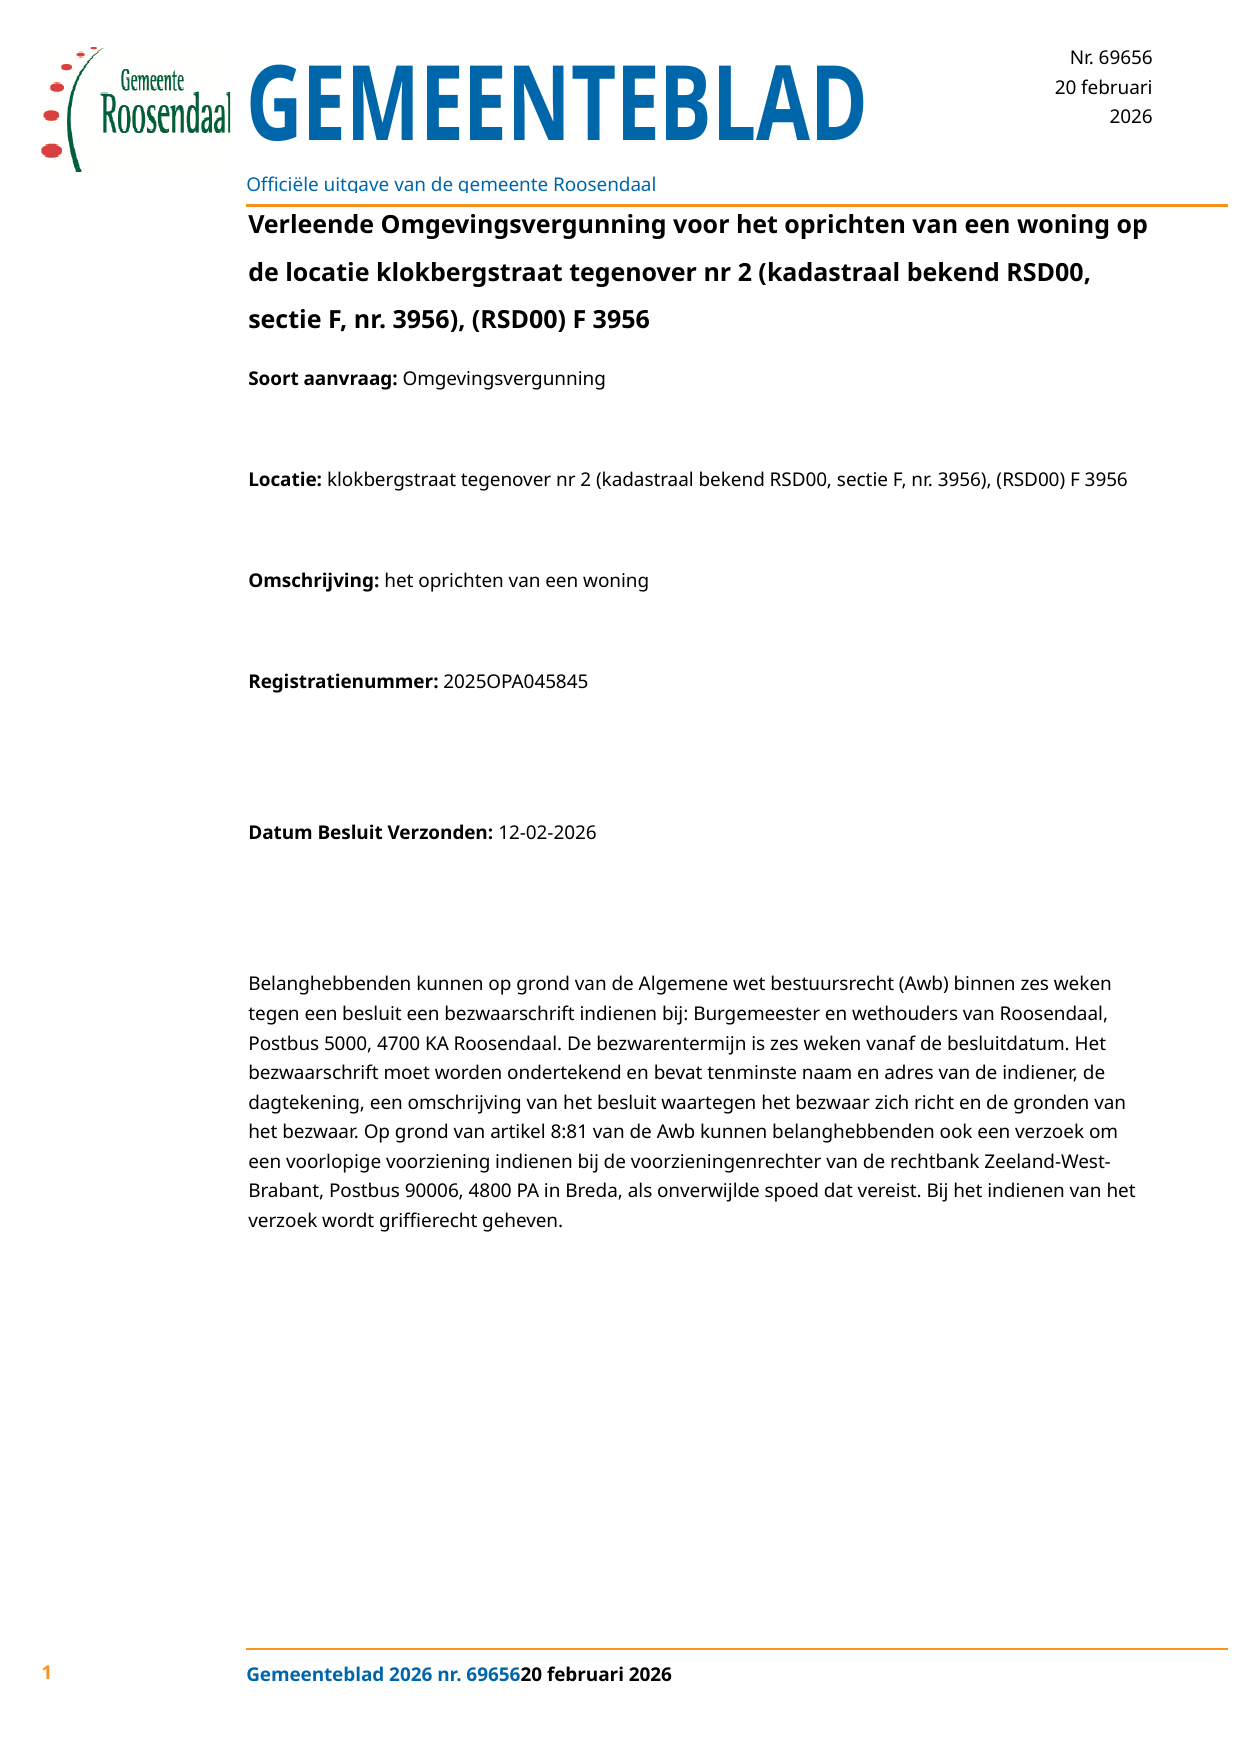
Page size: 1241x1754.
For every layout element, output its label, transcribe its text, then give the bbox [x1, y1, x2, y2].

text Belanghebbenden kunnen op grond van de Algemene wet bestuursrecht (Awb) binnen zes weken tegen een besluit een bezwaarschrift indienen bij: Burgemeester en wethouders van Roosendaal, Postbus 5000, 4700 KA Roosendaal. De bezwarentermijn is zes weken vanaf de besluitdatum. Het bezwaarschrift moet worden ondertekend en bevat tenminste naam en adres van de indiener, de dagtekening, een omschrijving van het besluit waartegen het bezwaar zich richt en de gronden van het bezwaar. Op grond van artikel 8:81 van de Awb kunnen belanghebbenden ook een verzoek om een voorlopige voorziening indienen bij de voorzieningenrechter van de rechtbank Zeeland-West-Brabant, Postbus 90006, 4800 PA in Breda, als onverwijlde spoed dat vereist. Bij het indienen van het verzoek wordt griffierecht geheven. [248, 971, 1152, 1233]
picture [41, 47, 231, 172]
text Omschrijving: het oprichten van een woning [248, 567, 1152, 593]
text Soort aanvraag: Omgevingsvergunning [248, 366, 1152, 391]
text Registratienummer: 2025OPA045845 [248, 668, 1152, 694]
text Verleende Omgevingsvergunning voor het oprichten van een woning op de locatie klokbergstraat tegenover nr 2 (kadastraal bekend RSD00, sectie F, nr. 3956), (RSD00) F 3956 [248, 207, 1152, 336]
text Locatie: klokbergstraat tegenover nr 2 (kadastraal bekend RSD00, sectie F, nr. 3956), (RSD00) F 3956 [248, 466, 1152, 492]
text Datum Besluit Verzonden: 12-02-2026 [248, 819, 1152, 845]
